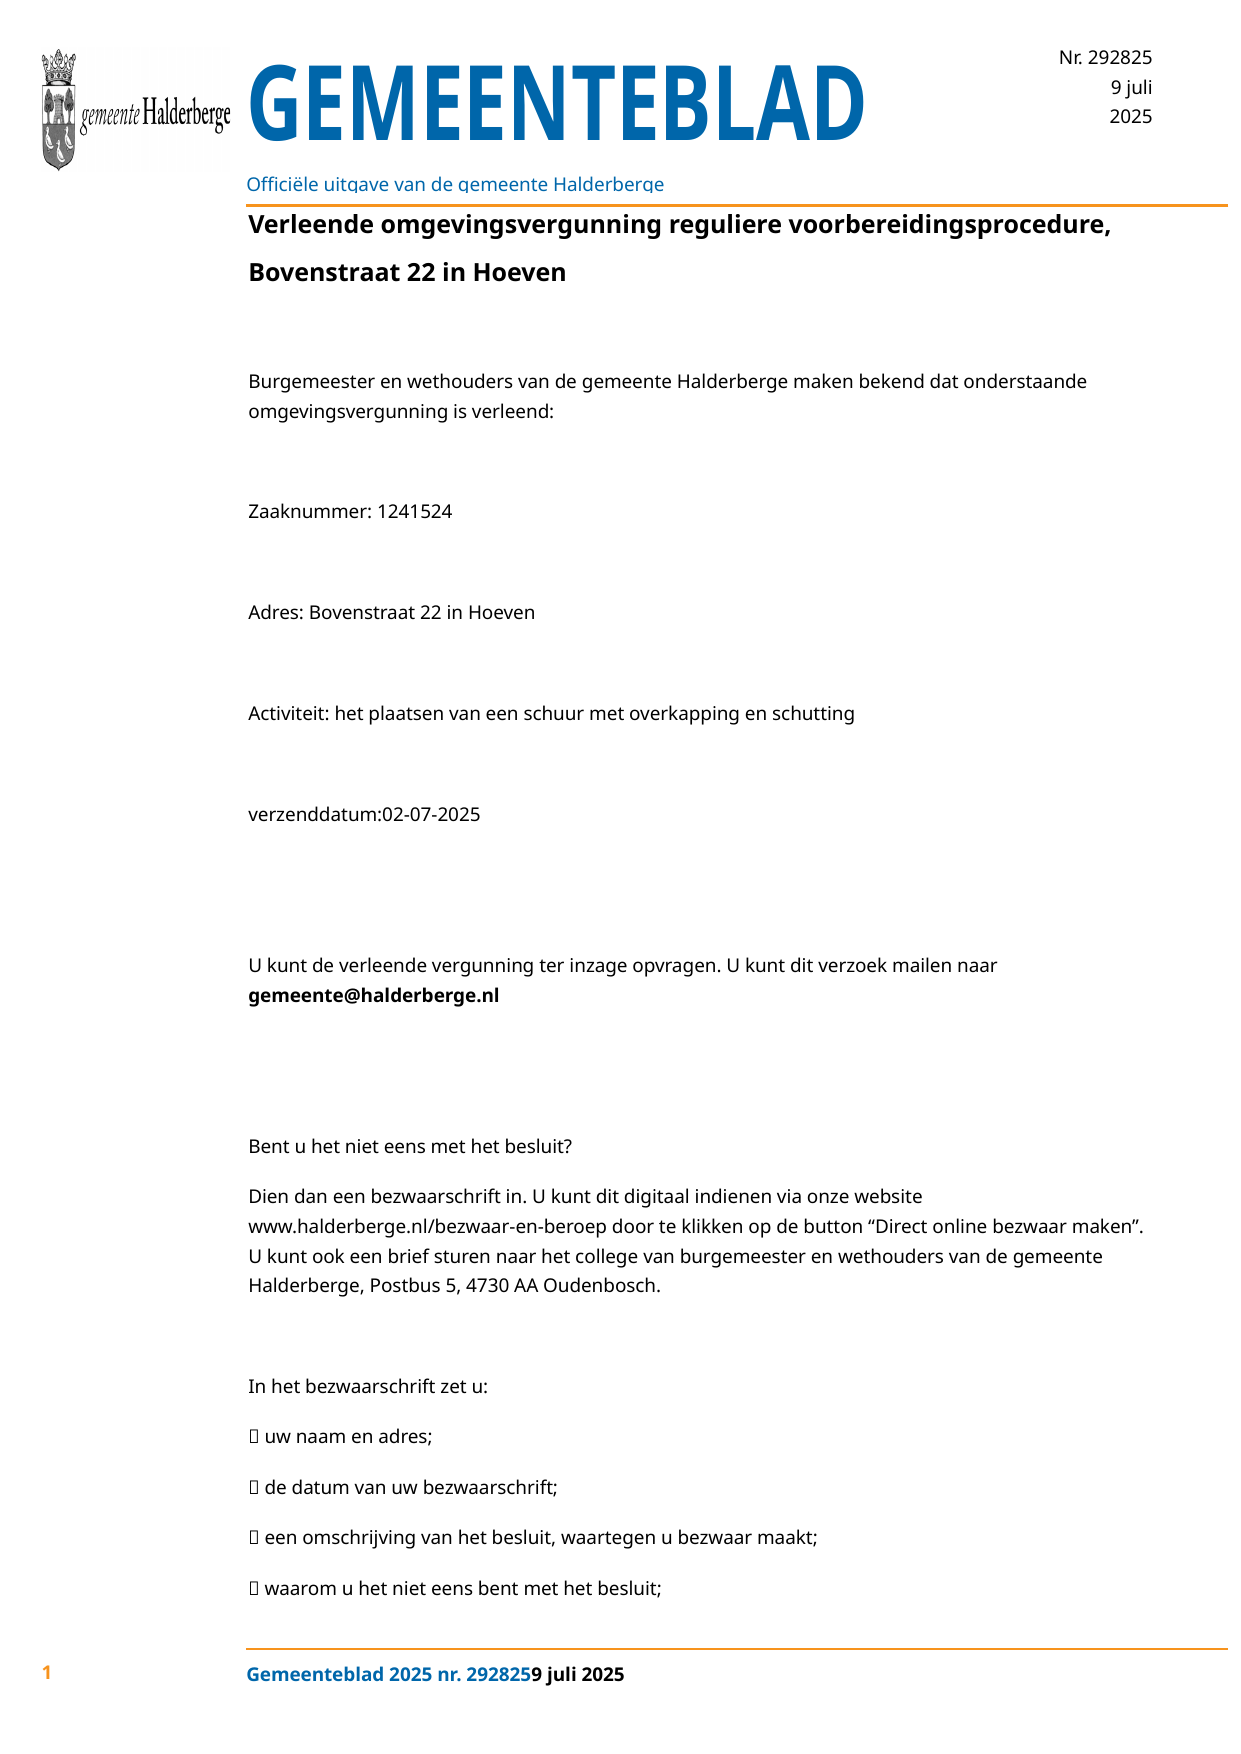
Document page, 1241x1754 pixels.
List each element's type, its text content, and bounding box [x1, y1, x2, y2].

text  een omschrijving van het besluit, waartegen u bezwaar maakt; [248, 1524, 1152, 1550]
text Verleende omgevingsvergunning reguliere voorbereidingsprocedure, Bovenstraat 22 in Hoeven [248, 207, 1152, 288]
text  de datum van uw bezwaarschrift; [248, 1474, 1152, 1500]
text Zaaknummer: 1241524 [248, 499, 1152, 524]
text Burgemeester en wethouders van de gemeente Halderberge maken bekend dat onderstaande omgevingsvergunning is verleend: [248, 368, 1152, 424]
text Adres: Bovenstraat 22 in Hoeven [248, 599, 1152, 625]
text Activiteit: het plaatsen van een schuur met overkapping en schutting [248, 700, 1152, 726]
text Dien dan een bezwaarschrift in. U kunt dit digitaal indienen via onze website www.halderberge.nl/bezwaar-en-beroep door te klikken op de button “Direct online bezwaar maken”. U kunt ook een brief sturen naar het college van burgemeester en wethouders van de gemeente Halderberge, Postbus 5, 4730 AA Oudenbosch. [248, 1184, 1152, 1298]
text U kunt de verleende vergunning ter inzage opvragen. U kunt dit verzoek mailen naar gemeente@halderberge.nl [248, 952, 1152, 1008]
text verzenddatum:02-07-2025 [248, 801, 1152, 827]
text  uw naam en adres; [248, 1424, 1152, 1449]
picture [41, 47, 231, 172]
text In het bezwaarschrift zet u: [248, 1373, 1152, 1399]
text  waarom u het niet eens bent met het besluit; [248, 1575, 1152, 1601]
text Bent u het niet eens met het besluit? [248, 1133, 1152, 1159]
